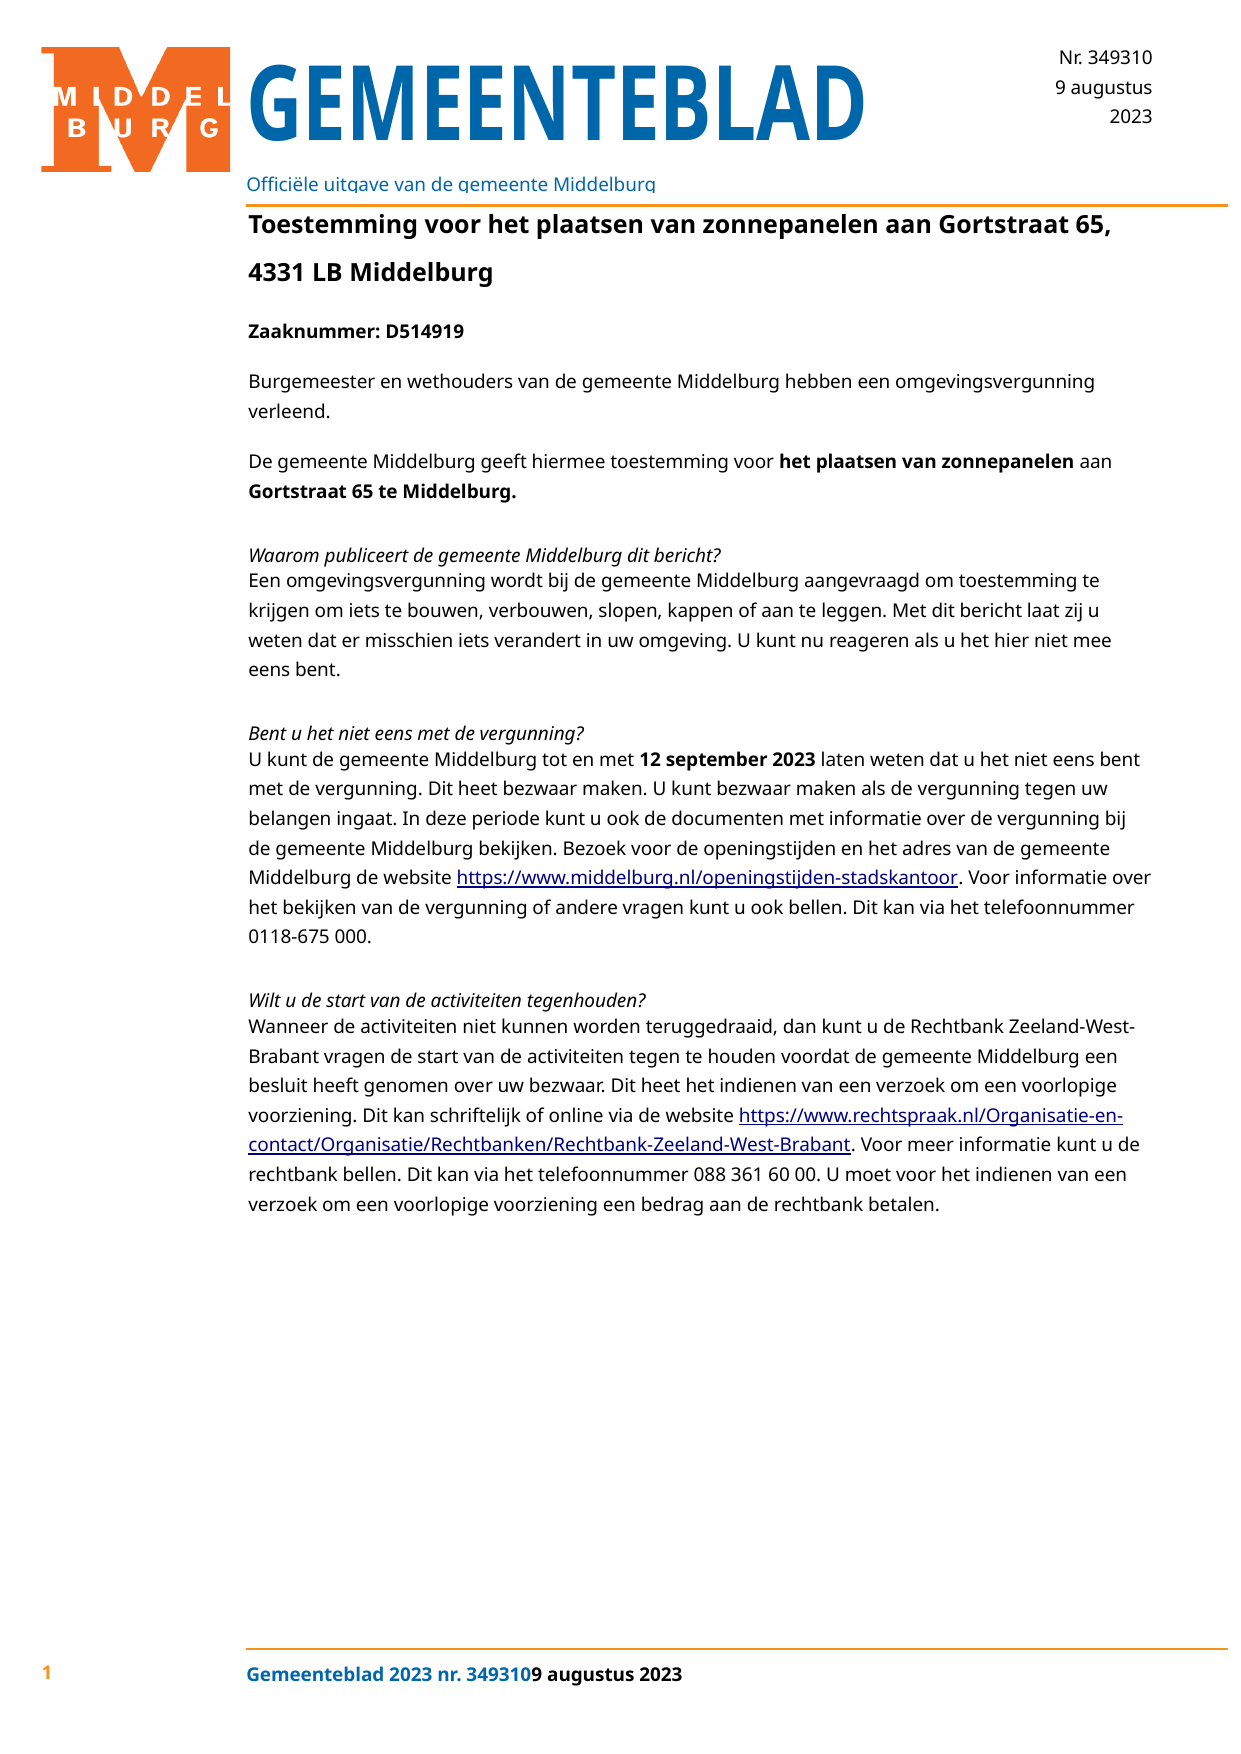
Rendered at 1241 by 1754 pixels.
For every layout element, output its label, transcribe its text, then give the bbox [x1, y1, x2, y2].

text Zaaknummer: D514919 [248, 318, 1152, 344]
text Wanneer de activiteiten niet kunnen worden teruggedraaid, dan kunt u de Rechtbank Zeeland-West-Brabant vragen de start van de activiteiten tegen te houden voordat de gemeente Middelburg een besluit heeft genomen over uw bezwaar. Dit heet het indienen van een verzoek om een voorlopige voorziening. Dit kan schriftelijk of online via de website https://www.rechtspraak.nl/Organisatie-en-contact/Organisatie/Rechtbanken/Rechtbank-Zeeland-West-Brabant. Voor meer informatie kunt u de rechtbank bellen. Dit kan via het telefoonnummer 088 361 60 00. U moet voor het indienen van een verzoek om een voorlopige voorziening een bedrag aan de rechtbank betalen. [248, 1013, 1152, 1216]
text Burgemeester en wethouders van de gemeente Middelburg hebben een omgevingsvergunning verleend. [248, 368, 1152, 424]
text Wilt u de start van de activiteiten tegenhouden? [248, 987, 1152, 1013]
text Waarom publiceert de gemeente Middelburg dit bericht? [248, 542, 1152, 568]
text U kunt de gemeente Middelburg tot en met 12 september 2023 laten weten dat u het niet eens bent met de vergunning. Dit heet bezwaar maken. U kunt bezwaar maken als de vergunning tegen uw belangen ingaat. In deze periode kunt u ook de documenten met informatie over de vergunning bij de gemeente Middelburg bekijken. Bezoek voor de openingstijden en het adres van de gemeente Middelburg de website https://www.middelburg.nl/openingstijden-stadskantoor. Voor informatie over het bekijken van de vergunning of andere vragen kunt u ook bellen. Dit kan via het telefoonnummer 0118-675 000. [248, 746, 1152, 949]
text De gemeente Middelburg geeft hiermee toestemming voor het plaatsen van zonnepanelen aan Gortstraat 65 te Middelburg. [248, 448, 1152, 504]
text Bent u het niet eens met de vergunning? [248, 720, 1152, 746]
text Toestemming voor het plaatsen van zonnepanelen aan Gortstraat 65, 4331 LB Middelburg [248, 207, 1152, 288]
text Een omgevingsvergunning wordt bij de gemeente Middelburg aangevraagd om toestemming te krijgen om iets te bouwen, verbouwen, slopen, kappen of aan te leggen. Met dit bericht laat zij u weten dat er misschien iets verandert in uw omgeving. U kunt nu reageren als u het hier niet mee eens bent. [248, 568, 1152, 682]
picture [41, 47, 231, 172]
